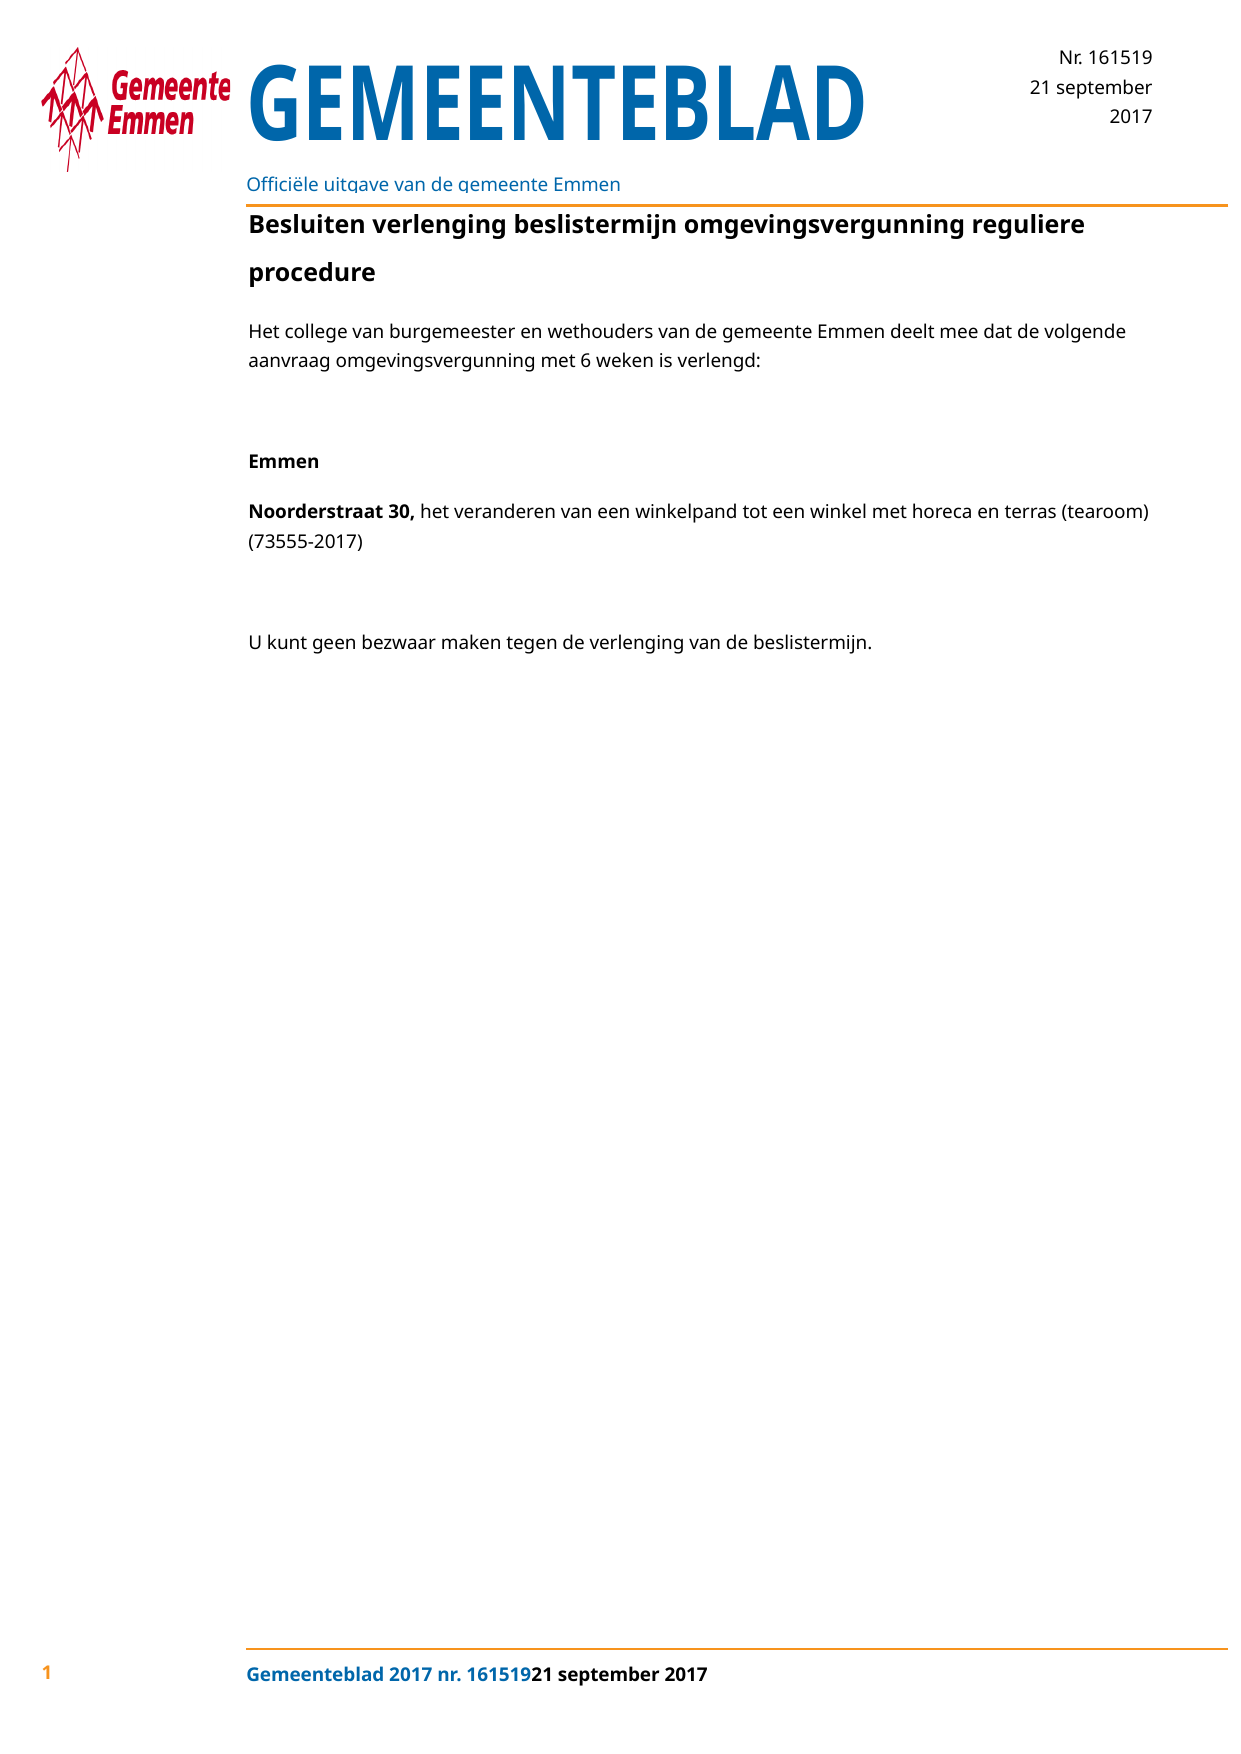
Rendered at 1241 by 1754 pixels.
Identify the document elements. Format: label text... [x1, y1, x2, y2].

text Emmen [248, 448, 1152, 474]
picture [41, 47, 231, 172]
text Het college van burgemeester en wethouders van de gemeente Emmen deelt mee dat de volgende aanvraag omgevingsvergunning met 6 weken is verlengd: [248, 318, 1152, 373]
text U kunt geen bezwaar maken tegen de verlenging van de beslistermijn. [248, 629, 1152, 655]
text Noorderstraat 30, het veranderen van een winkelpand tot een winkel met horeca en terras (tearoom) (73555-2017) [248, 499, 1152, 554]
text Besluiten verlenging beslistermijn omgevingsvergunning reguliere procedure [248, 207, 1152, 288]
